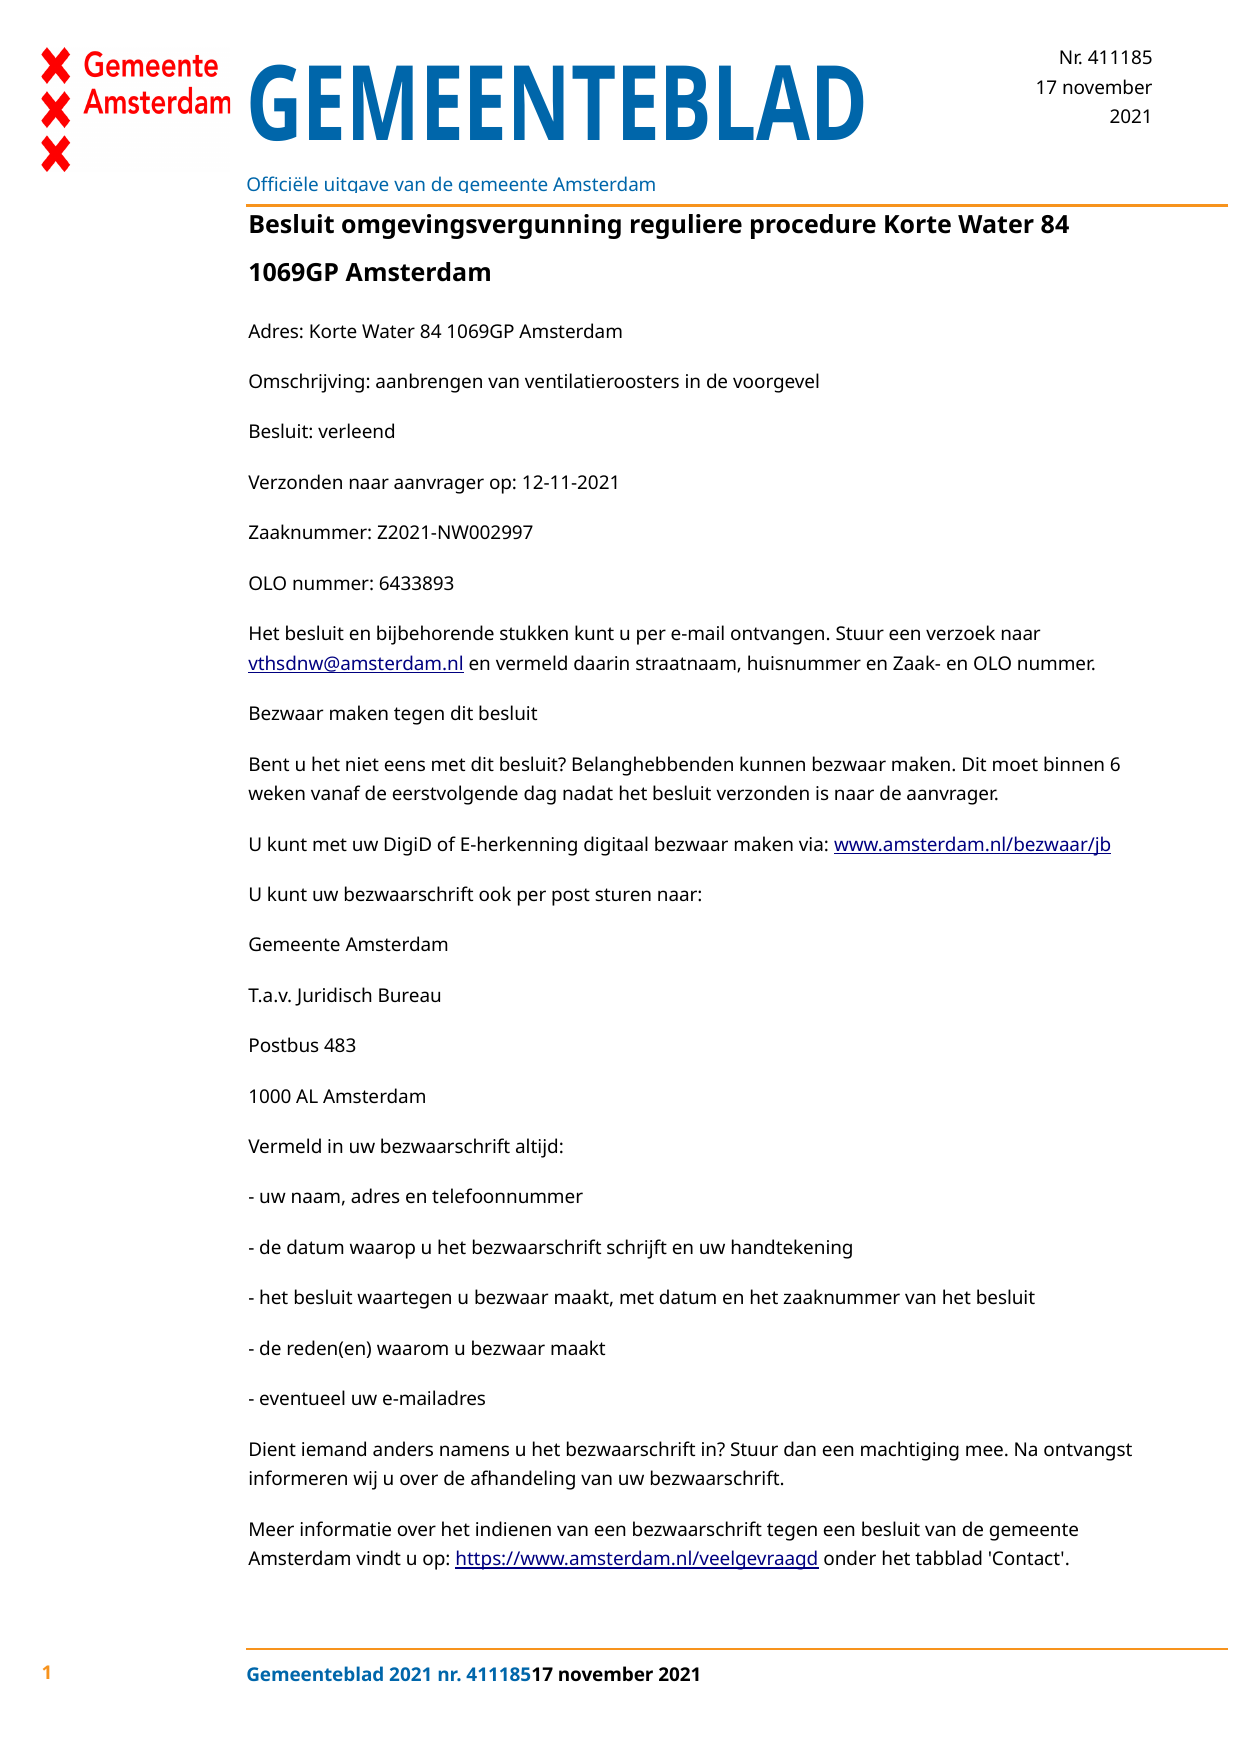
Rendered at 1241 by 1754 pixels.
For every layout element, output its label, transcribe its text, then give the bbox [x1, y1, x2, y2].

text Dient iemand anders namens u het bezwaarschrift in? Stuur dan een machtiging mee. Na ontvangst informeren wij u over de afhandeling van uw bezwaarschrift. [248, 1436, 1152, 1491]
text - het besluit waartegen u bezwaar maakt, met datum en het zaaknummer van het besluit [248, 1284, 1152, 1310]
picture [41, 47, 231, 172]
text Bezwaar maken tegen dit besluit [248, 700, 1152, 726]
text Postbus 483 [248, 1032, 1152, 1058]
text Besluit: verleend [248, 419, 1152, 444]
text Gemeente Amsterdam [248, 932, 1152, 957]
text Meer informatie over het indienen van een bezwaarschrift tegen een besluit van de gemeente Amsterdam vindt u op: https://www.amsterdam.nl/veelgevraagd onder het tabblad 'Contact'. [248, 1516, 1152, 1571]
text Adres: Korte Water 84 1069GP Amsterdam [248, 318, 1152, 344]
text - de reden(en) waarom u bezwaar maakt [248, 1335, 1152, 1361]
text Omschrijving: aanbrengen van ventilatieroosters in de voorgevel [248, 368, 1152, 394]
text U kunt met uw DigiD of E-herkenning digitaal bezwaar maken via: www.amsterdam.nl/bezwaar/jb [248, 831, 1152, 857]
text OLO nummer: 6433893 [248, 570, 1152, 596]
text Zaaknummer: Z2021-NW002997 [248, 519, 1152, 545]
text - de datum waarop u het bezwaarschrift schrijft en uw handtekening [248, 1234, 1152, 1260]
text - eventueel uw e-mailadres [248, 1385, 1152, 1411]
text Besluit omgevingsvergunning reguliere procedure Korte Water 84 1069GP Amsterdam [248, 207, 1152, 288]
text Verzonden naar aanvrager op: 12-11-2021 [248, 469, 1152, 495]
text Bent u het niet eens met dit besluit? Belanghebbenden kunnen bezwaar maken. Dit moet binnen 6 weken vanaf de eerstvolgende dag nadat het besluit verzonden is naar de aanvrager. [248, 751, 1152, 806]
text 1000 AL Amsterdam [248, 1083, 1152, 1109]
text Vermeld in uw bezwaarschrift altijd: [248, 1133, 1152, 1159]
text - uw naam, adres en telefoonnummer [248, 1184, 1152, 1209]
text U kunt uw bezwaarschrift ook per post sturen naar: [248, 881, 1152, 907]
text Het besluit en bijbehorende stukken kunt u per e-mail ontvangen. Stuur een verzoek naar vthsdnw@amsterdam.nl en vermeld daarin straatnaam, huisnummer en Zaak- en OLO nummer. [248, 620, 1152, 676]
text T.a.v. Juridisch Bureau [248, 982, 1152, 1008]
